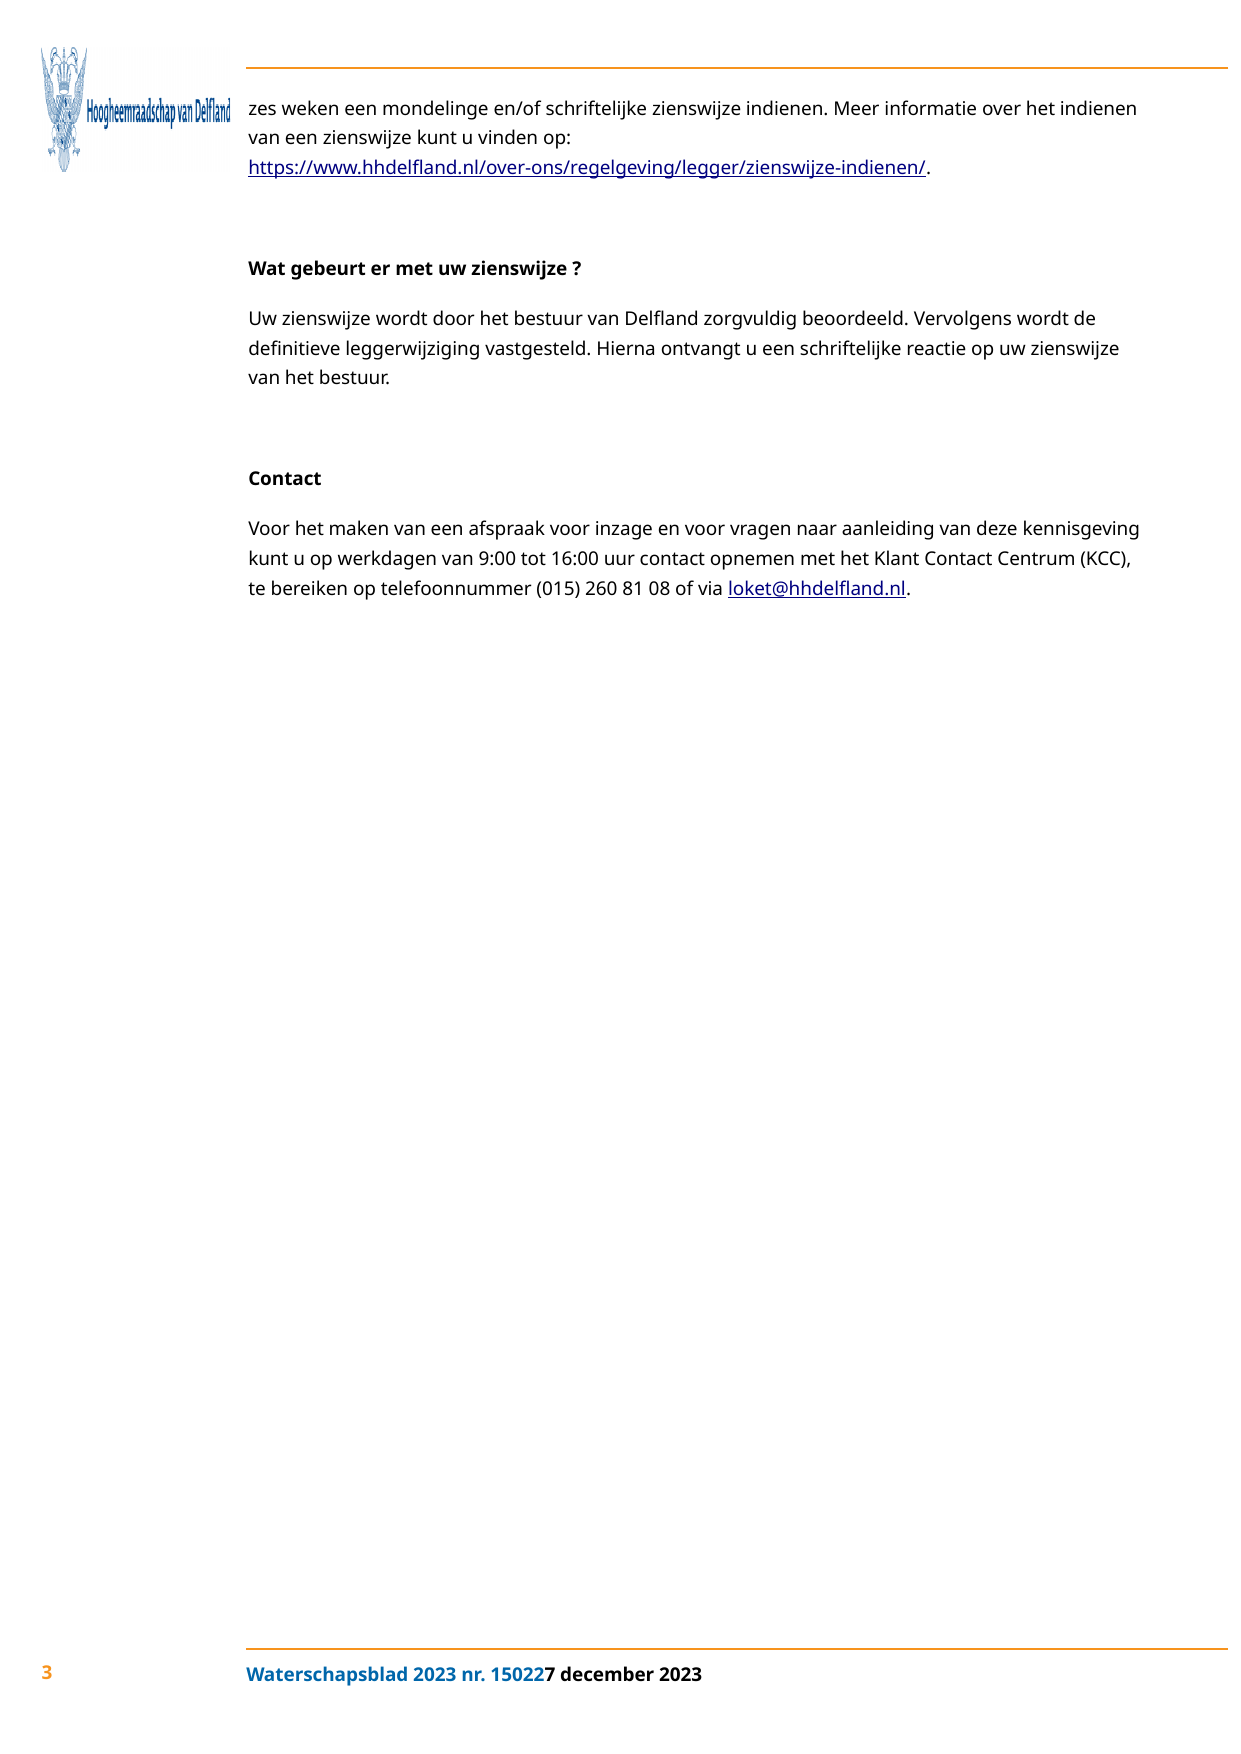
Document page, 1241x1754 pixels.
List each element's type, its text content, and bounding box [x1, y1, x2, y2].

text Uw zienswijze wordt door het bestuur van Delfland zorgvuldig beoordeeld. Vervolgens wordt de definitieve leggerwijziging vastgesteld. Hierna ontvangt u een schriftelijke reactie op uw zienswijze van het bestuur. [248, 305, 1152, 390]
text Wat gebeurt er met uw zienswijze ? [248, 255, 1152, 281]
picture [41, 47, 231, 172]
text Voor het maken van een afspraak voor inzage en voor vragen naar aanleiding van deze kennisgeving kunt u op werkdagen van 9:00 tot 16:00 uur contact opnemen met het Klant Contact Centrum (KCC), te bereiken op telefoonnummer (015) 260 81 08 of via loket@hhdelfland.nl. [248, 516, 1152, 601]
text zes weken een mondelinge en/of schriftelijke zienswijze indienen. Meer informatie over het indienen van een zienswijze kunt u vinden op: https://www.hhdelfland.nl/over-ons/regelgeving/legger/zienswijze-indienen/. [248, 95, 1152, 180]
text Contact [248, 465, 1152, 491]
